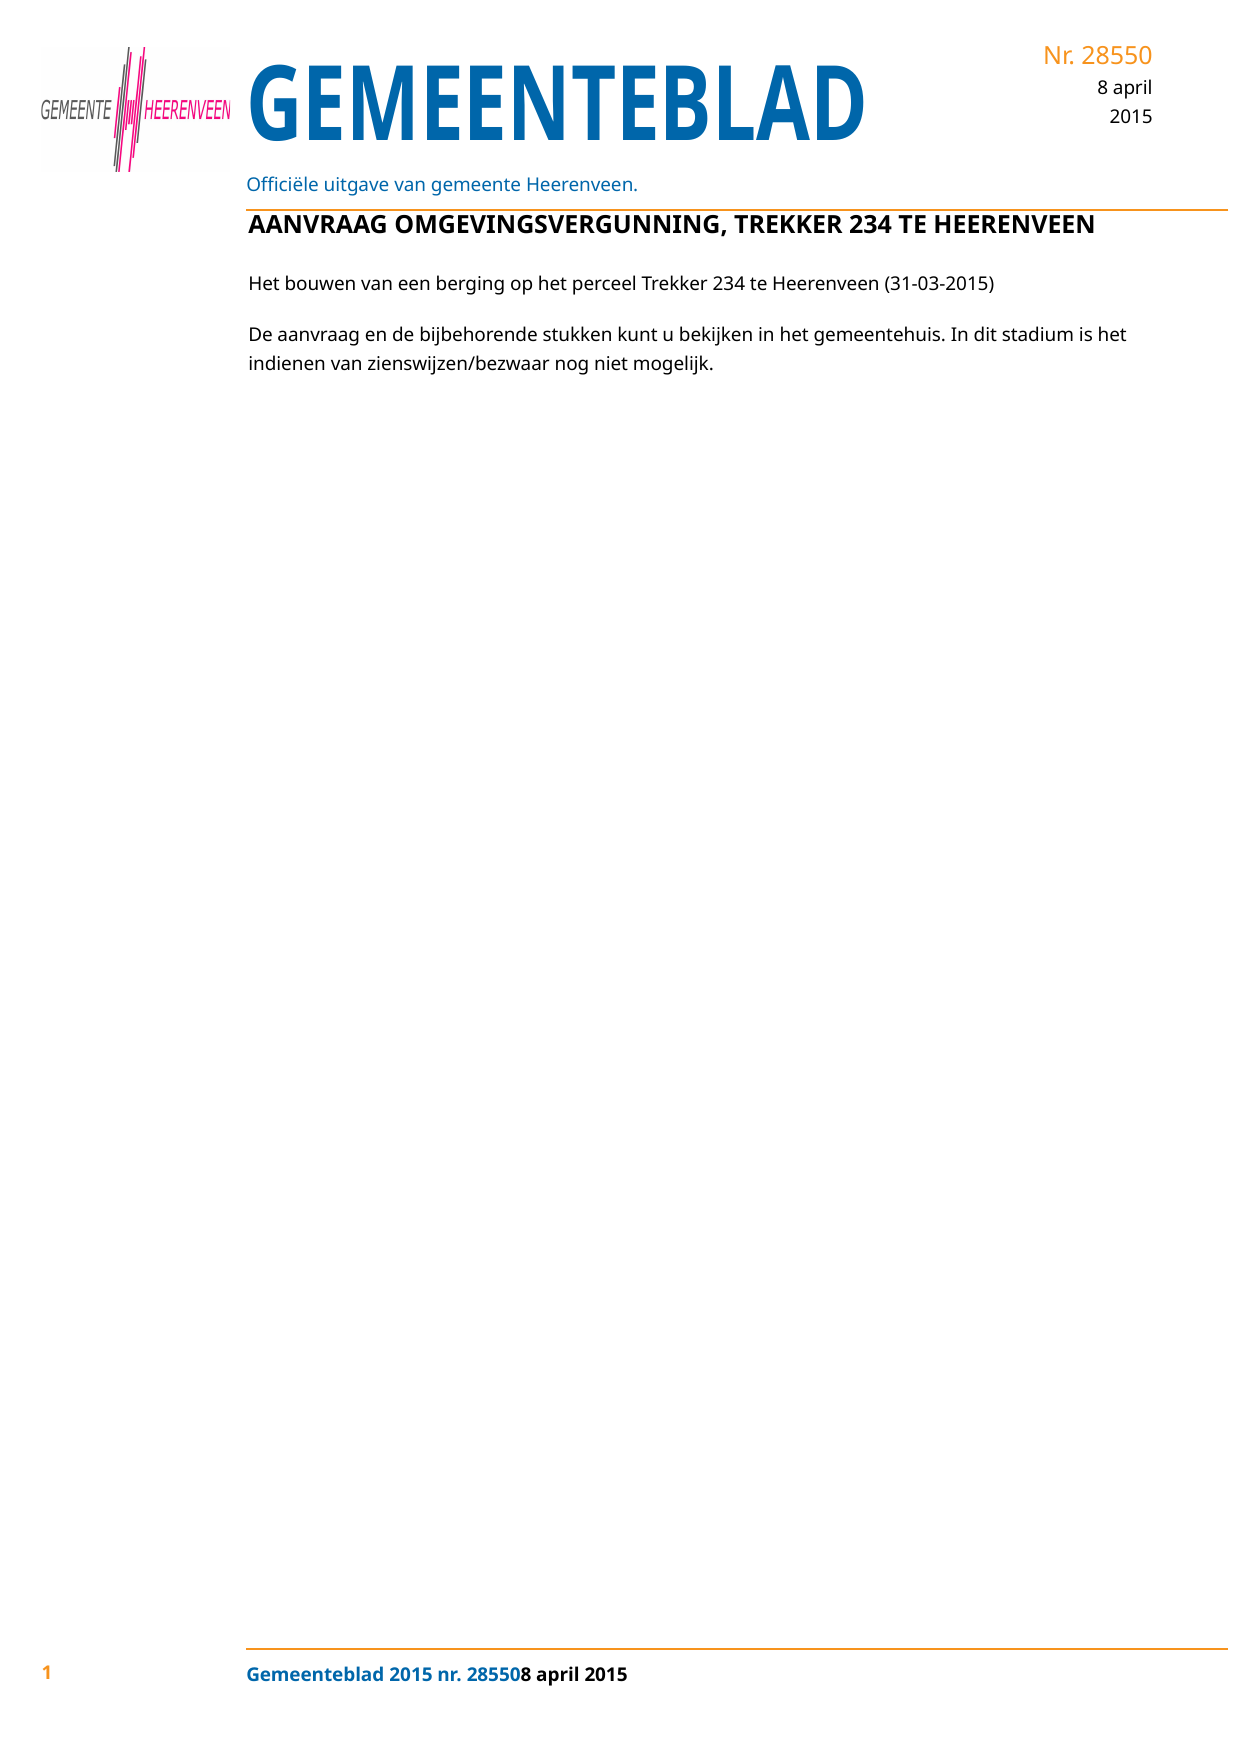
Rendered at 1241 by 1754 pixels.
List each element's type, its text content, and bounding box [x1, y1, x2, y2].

text Het bouwen van een berging op het perceel Trekker 234 te Heerenveen (31-03-2015) [248, 270, 1152, 296]
text AANVRAAG OMGEVINGSVERGUNNING, TREKKER 234 TE HEERENVEEN [248, 211, 1152, 241]
picture [41, 47, 231, 172]
text De aanvraag en de bijbehorende stukken kunt u bekijken in het gemeentehuis. In dit stadium is het indienen van zienswijzen/bezwaar nog niet mogelijk. [248, 321, 1152, 376]
